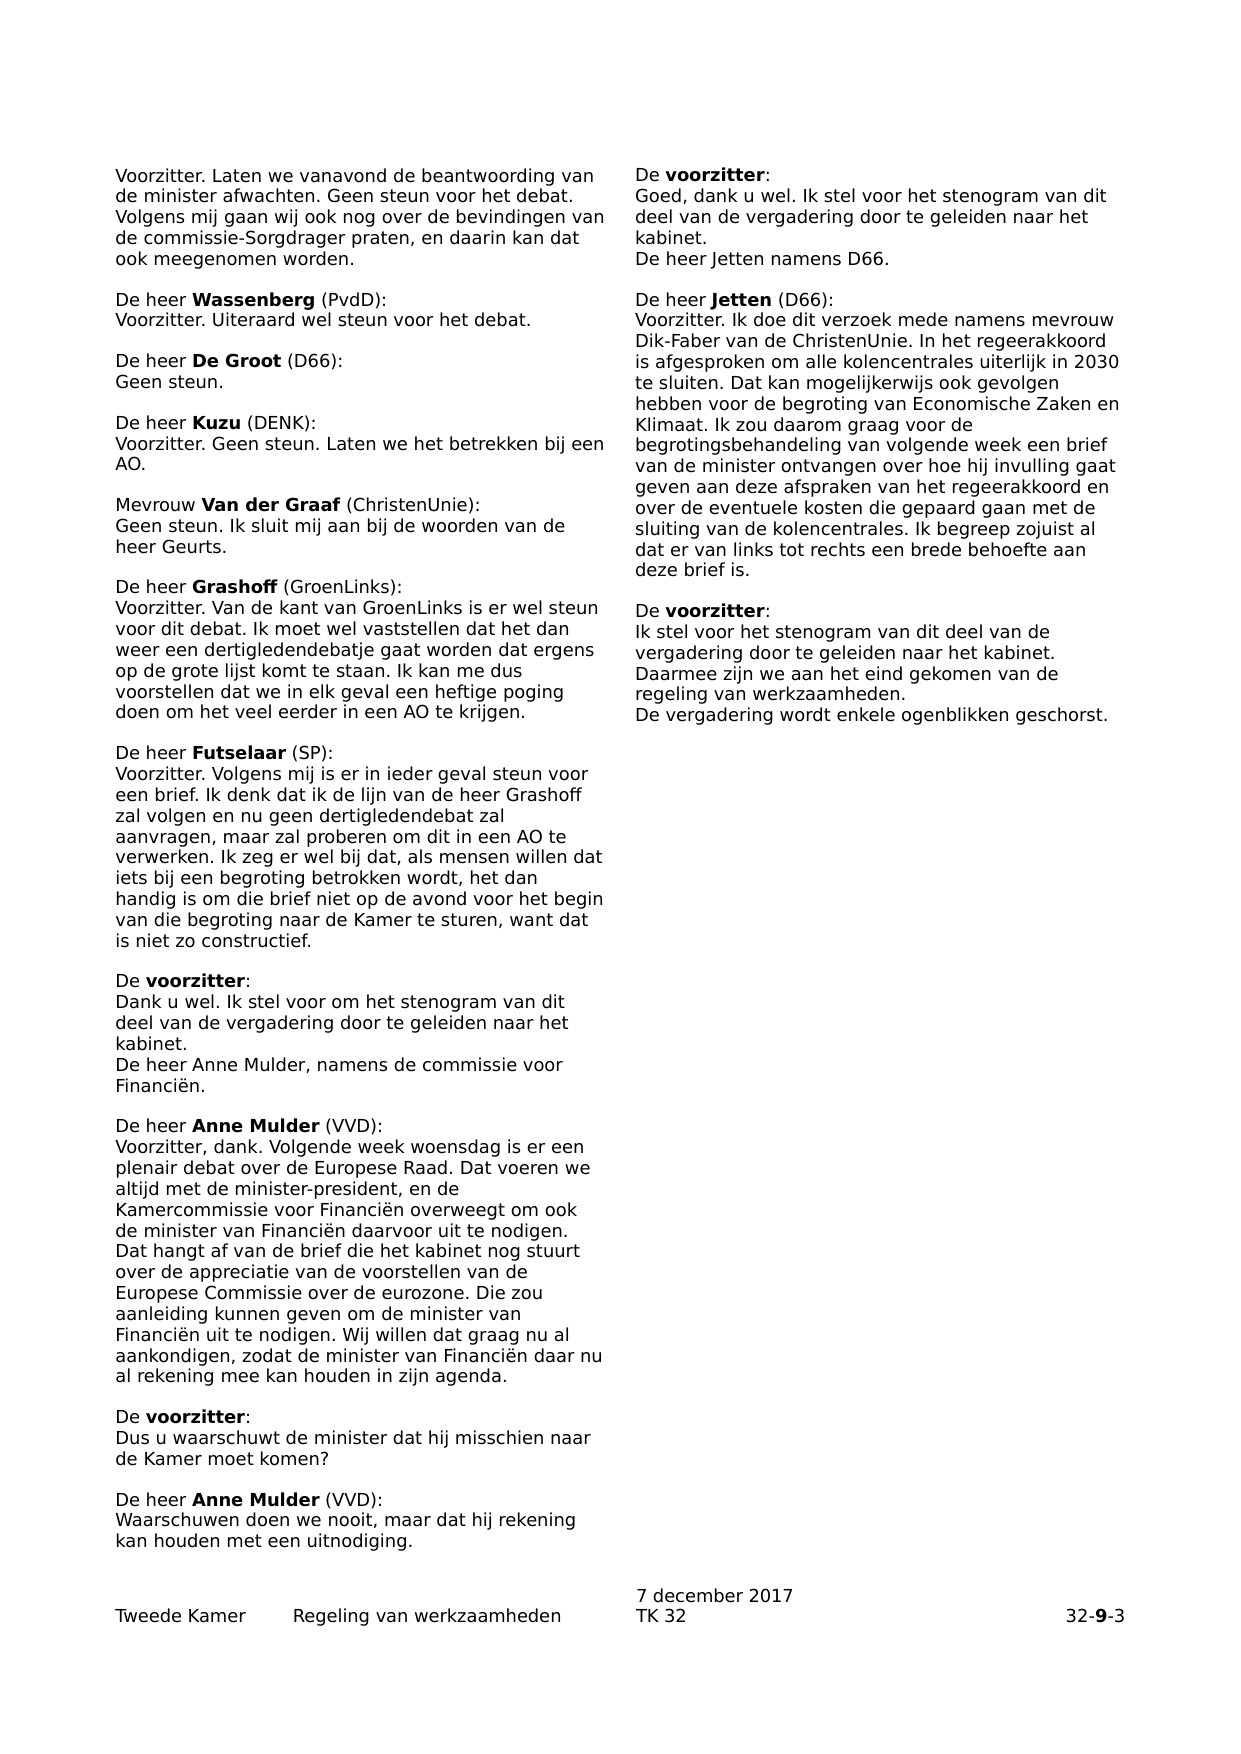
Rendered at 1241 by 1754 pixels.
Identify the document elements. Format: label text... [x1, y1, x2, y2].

text Voorzitter. Geen steun. Laten we het betrekken bij een AO. [115, 433, 605, 475]
text De voorzitter: [635, 165, 1125, 186]
text De heer Jetten namens D66. [635, 248, 1125, 269]
text Voorzitter. Van de kant van GroenLinks is er wel steun voor dit debat. Ik moet wel vaststellen dat het dan weer een dertigledendebatje gaat worden dat ergens op de grote lijst komt te staan. Ik kan me dus voorstellen dat we in elk geval een heftige poging doen om het veel eerder in een AO te krijgen. [115, 598, 605, 723]
text Geen steun. [115, 372, 605, 393]
text De heer Anne Mulder, namens de commissie voor Financiën. [115, 1054, 605, 1096]
text Ik stel voor het stenogram van dit deel van de vergadering door te geleiden naar het kabinet. [635, 622, 1125, 663]
text Voorzitter. Laten we vanavond de beantwoording van de minister afwachten. Geen steun voor het debat. Volgens mij gaan wij ook nog over de bevindingen van de commissie-Sorgdrager praten, en daarin kan dat ook meegenomen worden. [115, 165, 605, 269]
text De vergadering wordt enkele ogenblikken geschorst. [635, 705, 1125, 726]
text De voorzitter: [115, 1407, 605, 1428]
text Daarmee zijn we aan het eind gekomen van de regeling van werkzaamheden. [635, 663, 1125, 705]
text De heer Kuzu (DENK): [115, 413, 605, 433]
text Voorzitter. Volgens mij is er in ieder geval steun voor een brief. Ik denk dat ik de lijn van de heer Grashoff zal volgen en nu geen dertigledendebat zal aanvragen, maar zal proberen om dit in een AO te verwerken. Ik zeg er wel bij dat, als mensen willen dat iets bij een begroting betrokken wordt, het dan handig is om die brief niet op de avond voor het begin van die begroting naar de Kamer te sturen, want dat is niet zo constructief. [115, 764, 605, 951]
text Goed, dank u wel. Ik stel voor het stenogram van dit deel van de vergadering door te geleiden naar het kabinet. [635, 186, 1125, 248]
text De heer Grashoff (GroenLinks): [115, 577, 605, 598]
text Waarschuwen doen we nooit, maar dat hij rekening kan houden met een uitnodiging. [115, 1510, 605, 1552]
text De heer Anne Mulder (VVD): [115, 1116, 605, 1137]
text Mevrouw Van der Graaf (ChristenUnie): [115, 495, 605, 516]
text Voorzitter, dank. Volgende week woensdag is er een plenair debat over de Europese Raad. Dat voeren we altijd met de minister-president, en de Kamercommissie voor Financiën overweegt om ook de minister van Financiën daarvoor uit te nodigen. Dat hangt af van de brief die het kabinet nog stuurt over de appreciatie van de voorstellen van de Europese Commissie over de eurozone. Die zou aanleiding kunnen geven om de minister van Financiën uit te nodigen. Wij willen dat graag nu al aankondigen, zodat de minister van Financiën daar nu al rekening mee kan houden in zijn agenda. [115, 1137, 605, 1387]
text De heer Futselaar (SP): [115, 743, 605, 764]
text Dank u wel. Ik stel voor om het stenogram van dit deel van de vergadering door te geleiden naar het kabinet. [115, 992, 605, 1054]
text Geen steun. Ik sluit mij aan bij de woorden van de heer Geurts. [115, 516, 605, 557]
text De heer Jetten (D66): [635, 289, 1125, 310]
text Voorzitter. Ik doe dit verzoek mede namens mevrouw Dik-Faber van de ChristenUnie. In het regeerakkoord is afgesproken om alle kolencentrales uiterlijk in 2030 te sluiten. Dat kan mogelijkerwijs ook gevolgen hebben voor de begroting van Economische Zaken en Klimaat. Ik zou daarom graag voor de begrotingsbehandeling van volgende week een brief van de minister ontvangen over hoe hij invulling gaat geven aan deze afspraken van het regeerakkoord en over de eventuele kosten die gepaard gaan met de sluiting van de kolencentrales. Ik begreep zojuist al dat er van links tot rechts een brede behoefte aan deze brief is. [635, 310, 1125, 581]
text De heer Wassenberg (PvdD): [115, 289, 605, 310]
text De voorzitter: [635, 601, 1125, 622]
text De heer De Groot (D66): [115, 351, 605, 372]
text Voorzitter. Uiteraard wel steun voor het debat. [115, 310, 605, 331]
text De heer Anne Mulder (VVD): [115, 1489, 605, 1510]
text De voorzitter: [115, 971, 605, 992]
text Dus u waarschuwt de minister dat hij misschien naar de Kamer moet komen? [115, 1428, 605, 1469]
